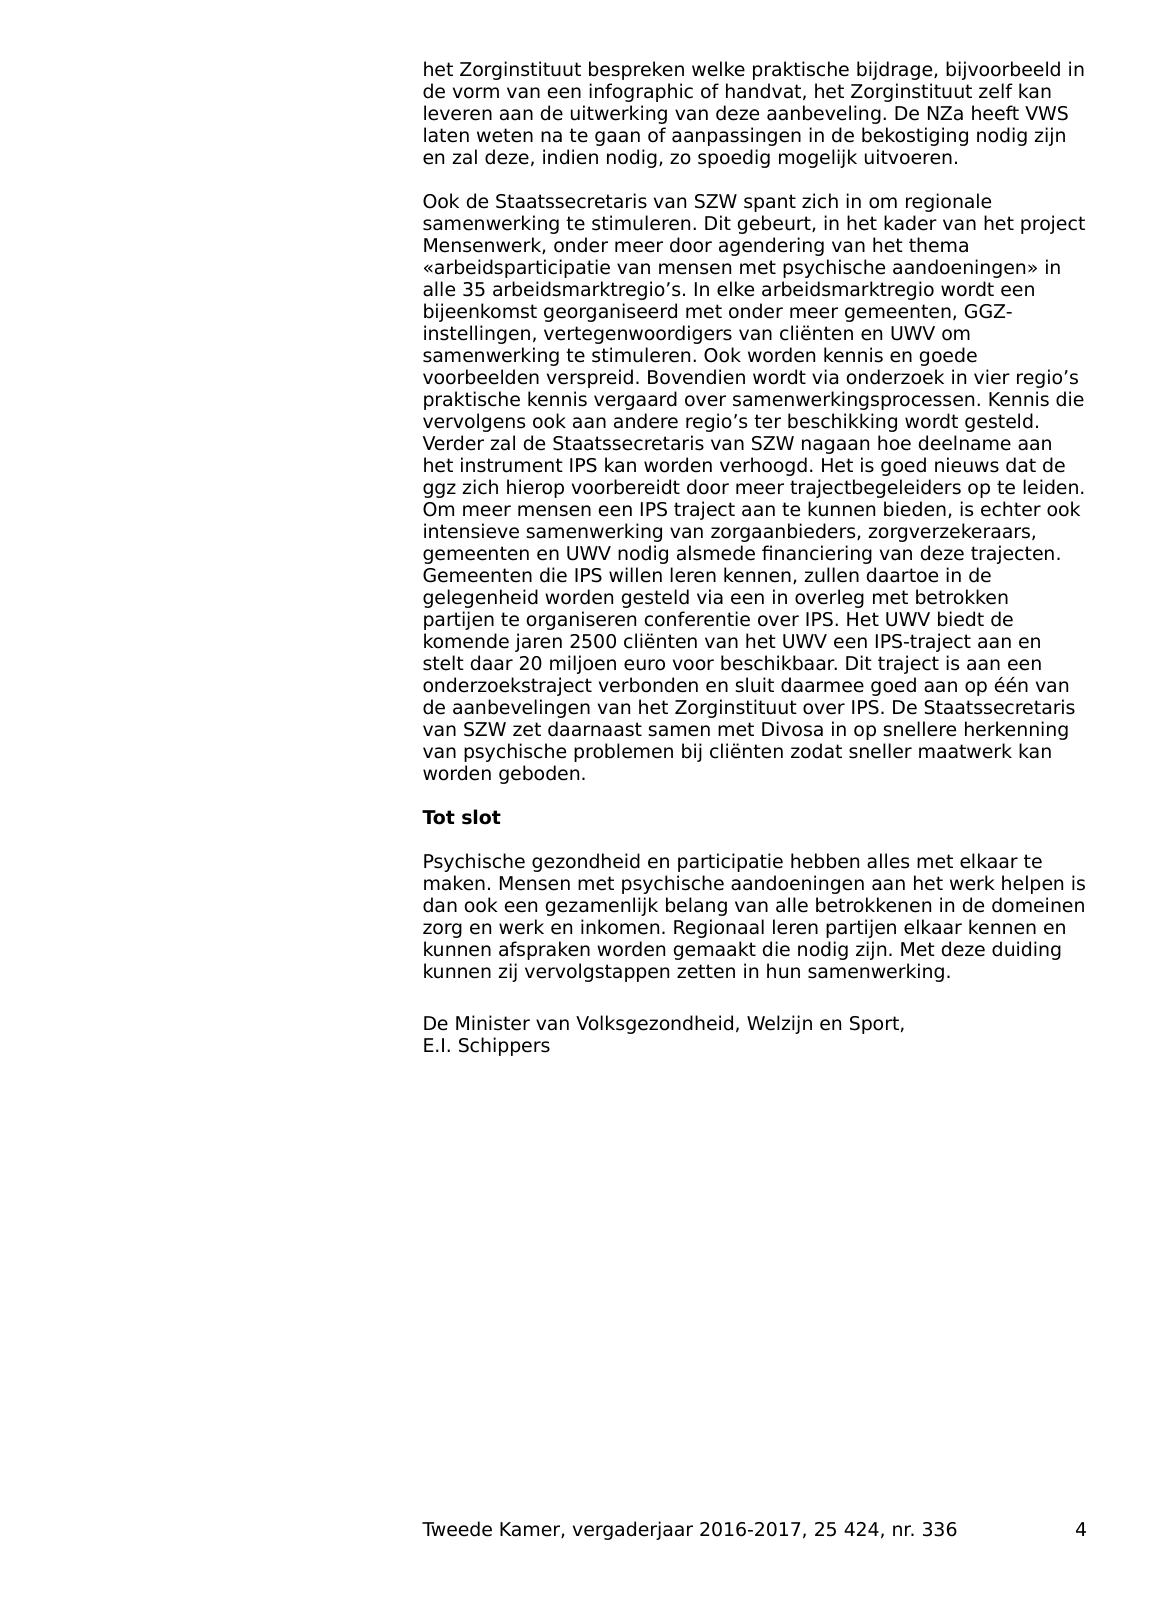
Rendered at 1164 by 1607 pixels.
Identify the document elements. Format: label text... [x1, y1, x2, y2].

text het Zorginstituut bespreken welke praktische bijdrage, bijvoorbeeld in de vorm van een infographic of handvat, het Zorginstituut zelf kan leveren aan de uitwerking van deze aanbeveling. De NZa heeft VWS laten weten na te gaan of aanpassingen in de bekostiging nodig zijn en zal deze, indien nodig, zo spoedig mogelijk uitvoeren. [422, 59, 1087, 169]
subtitle Tot slot [422, 807, 1087, 829]
text De Minister van Volksgezondheid, Welzijn en Sport, E.I. Schippers [422, 1013, 1087, 1057]
text Psychische gezondheid en participatie hebben alles met elkaar te maken. Mensen met psychische aandoeningen aan het werk helpen is dan ook een gezamenlijk belang van alle betrokkenen in de domeinen zorg en werk en inkomen. Regionaal leren partijen elkaar kennen en kunnen afspraken worden gemaakt die nodig zijn. Met deze duiding kunnen zij vervolgstappen zetten in hun samenwerking. [422, 851, 1087, 983]
text Ook de Staatssecretaris van SZW spant zich in om regionale samenwerking te stimuleren. Dit gebeurt, in het kader van het project Mensenwerk, onder meer door agendering van het thema «arbeidsparticipatie van mensen met psychische aandoeningen» in alle 35 arbeidsmarktregio’s. In elke arbeidsmarktregio wordt een bijeenkomst georganiseerd met onder meer gemeenten, GGZ-instellingen, vertegenwoordigers van cliënten en UWV om samenwerking te stimuleren. Ook worden kennis en goede voorbeelden verspreid. Bovendien wordt via onderzoek in vier regio’s praktische kennis vergaard over samenwerkingsprocessen. Kennis die vervolgens ook aan andere regio’s ter beschikking wordt gesteld. Verder zal de Staatssecretaris van SZW nagaan hoe deelname aan het instrument IPS kan worden verhoogd. Het is goed nieuws dat de ggz zich hierop voorbereidt door meer trajectbegeleiders op te leiden. Om meer mensen een IPS traject aan te kunnen bieden, is echter ook intensieve samenwerking van zorgaanbieders, zorgverzekeraars, gemeenten en UWV nodig alsmede financiering van deze trajecten. Gemeenten die IPS willen leren kennen, zullen daartoe in de gelegenheid worden gesteld via een in overleg met betrokken partijen te organiseren conferentie over IPS. Het UWV biedt de komende jaren 2500 cliënten van het UWV een IPS-traject aan en stelt daar 20 miljoen euro voor beschikbaar. Dit traject is aan een onderzoekstraject verbonden en sluit daarmee goed aan op één van de aanbevelingen van het Zorginstituut over IPS. De Staatssecretaris van SZW zet daarnaast samen met Divosa in op snellere herkenning van psychische problemen bij cliënten zodat sneller maatwerk kan worden geboden. [422, 191, 1087, 784]
